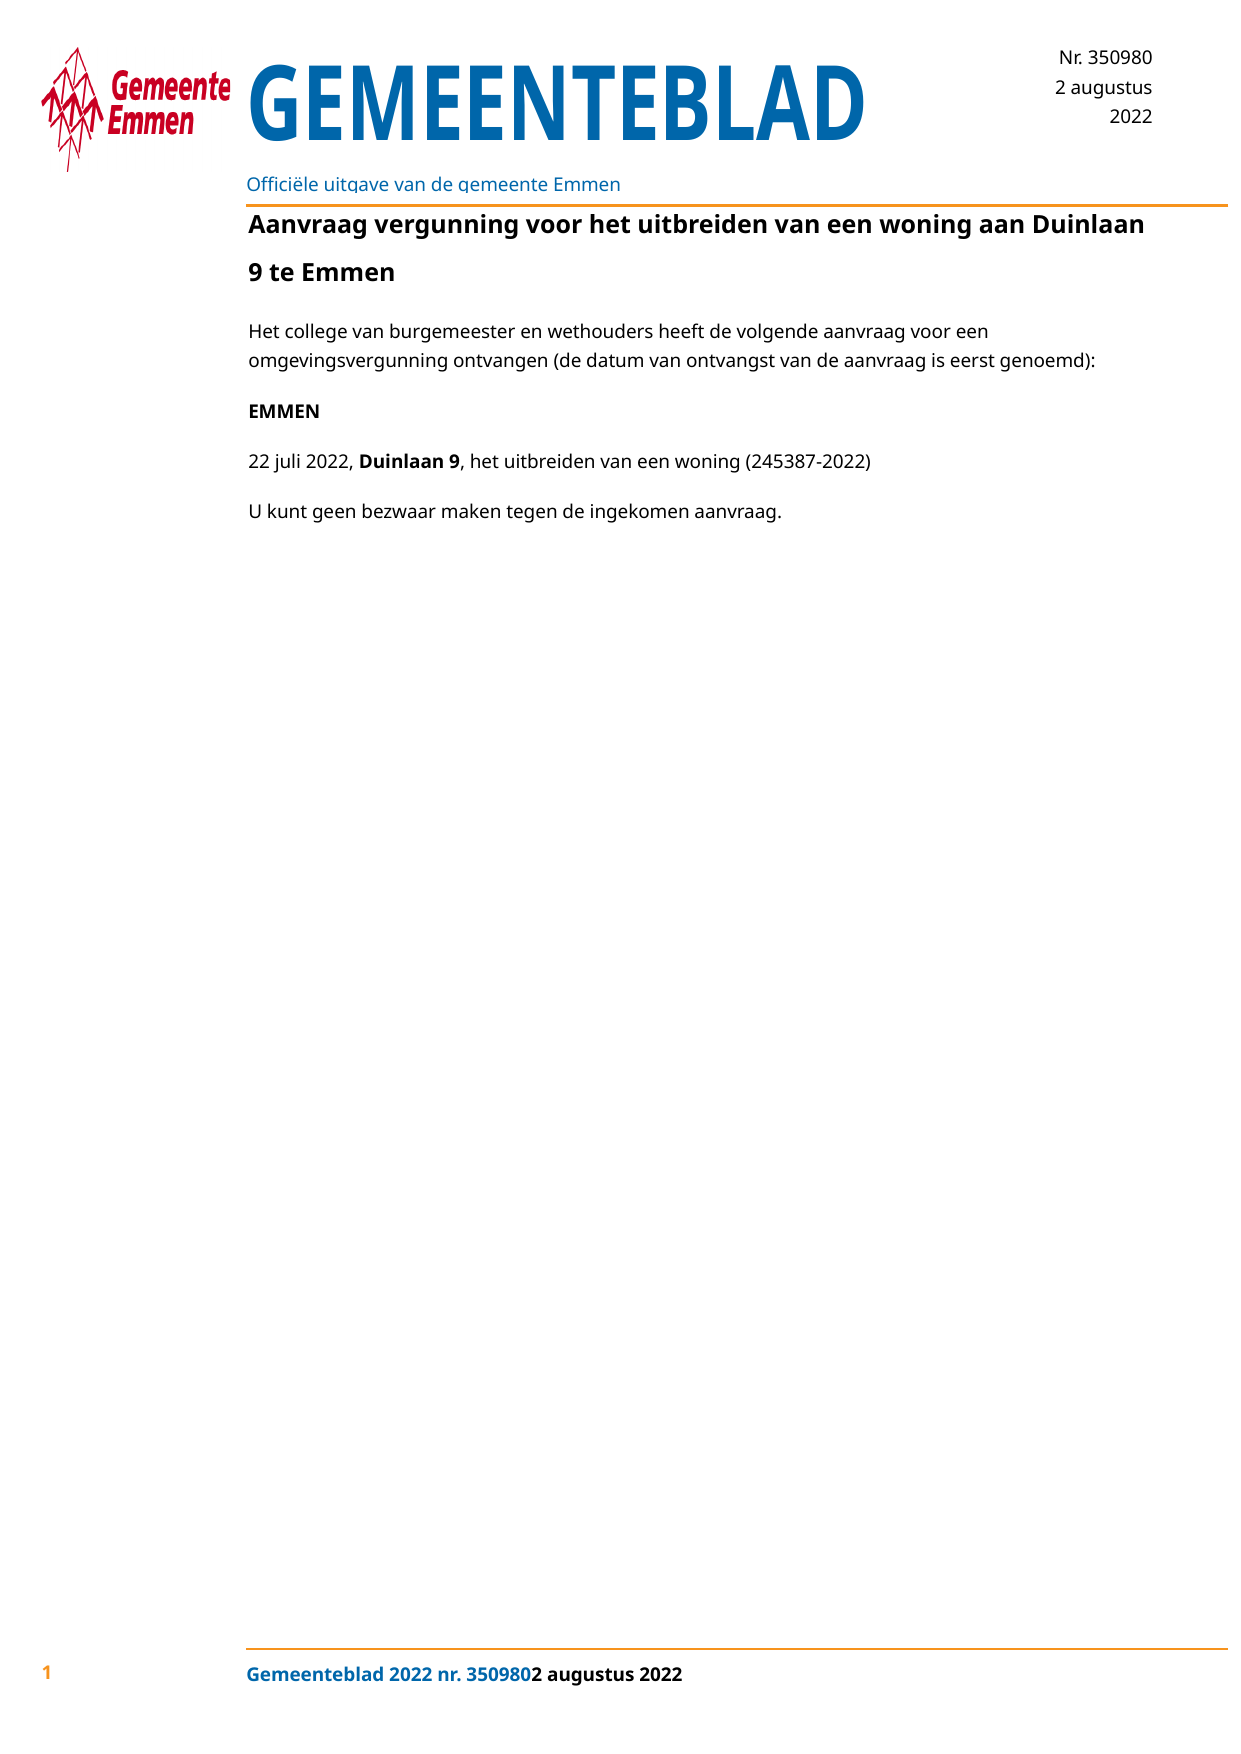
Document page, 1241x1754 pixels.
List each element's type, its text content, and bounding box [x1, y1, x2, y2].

text EMMEN [248, 398, 1152, 424]
picture [41, 47, 231, 172]
text 22 juli 2022, Duinlaan 9, het uitbreiden van een woning (245387-2022) [248, 448, 1152, 474]
text U kunt geen bezwaar maken tegen de ingekomen aanvraag. [248, 499, 1152, 524]
text Aanvraag vergunning voor het uitbreiden van een woning aan Duinlaan 9 te Emmen [248, 207, 1152, 288]
text Het college van burgemeester en wethouders heeft de volgende aanvraag voor een omgevingsvergunning ontvangen (de datum van ontvangst van de aanvraag is eerst genoemd): [248, 318, 1152, 373]
